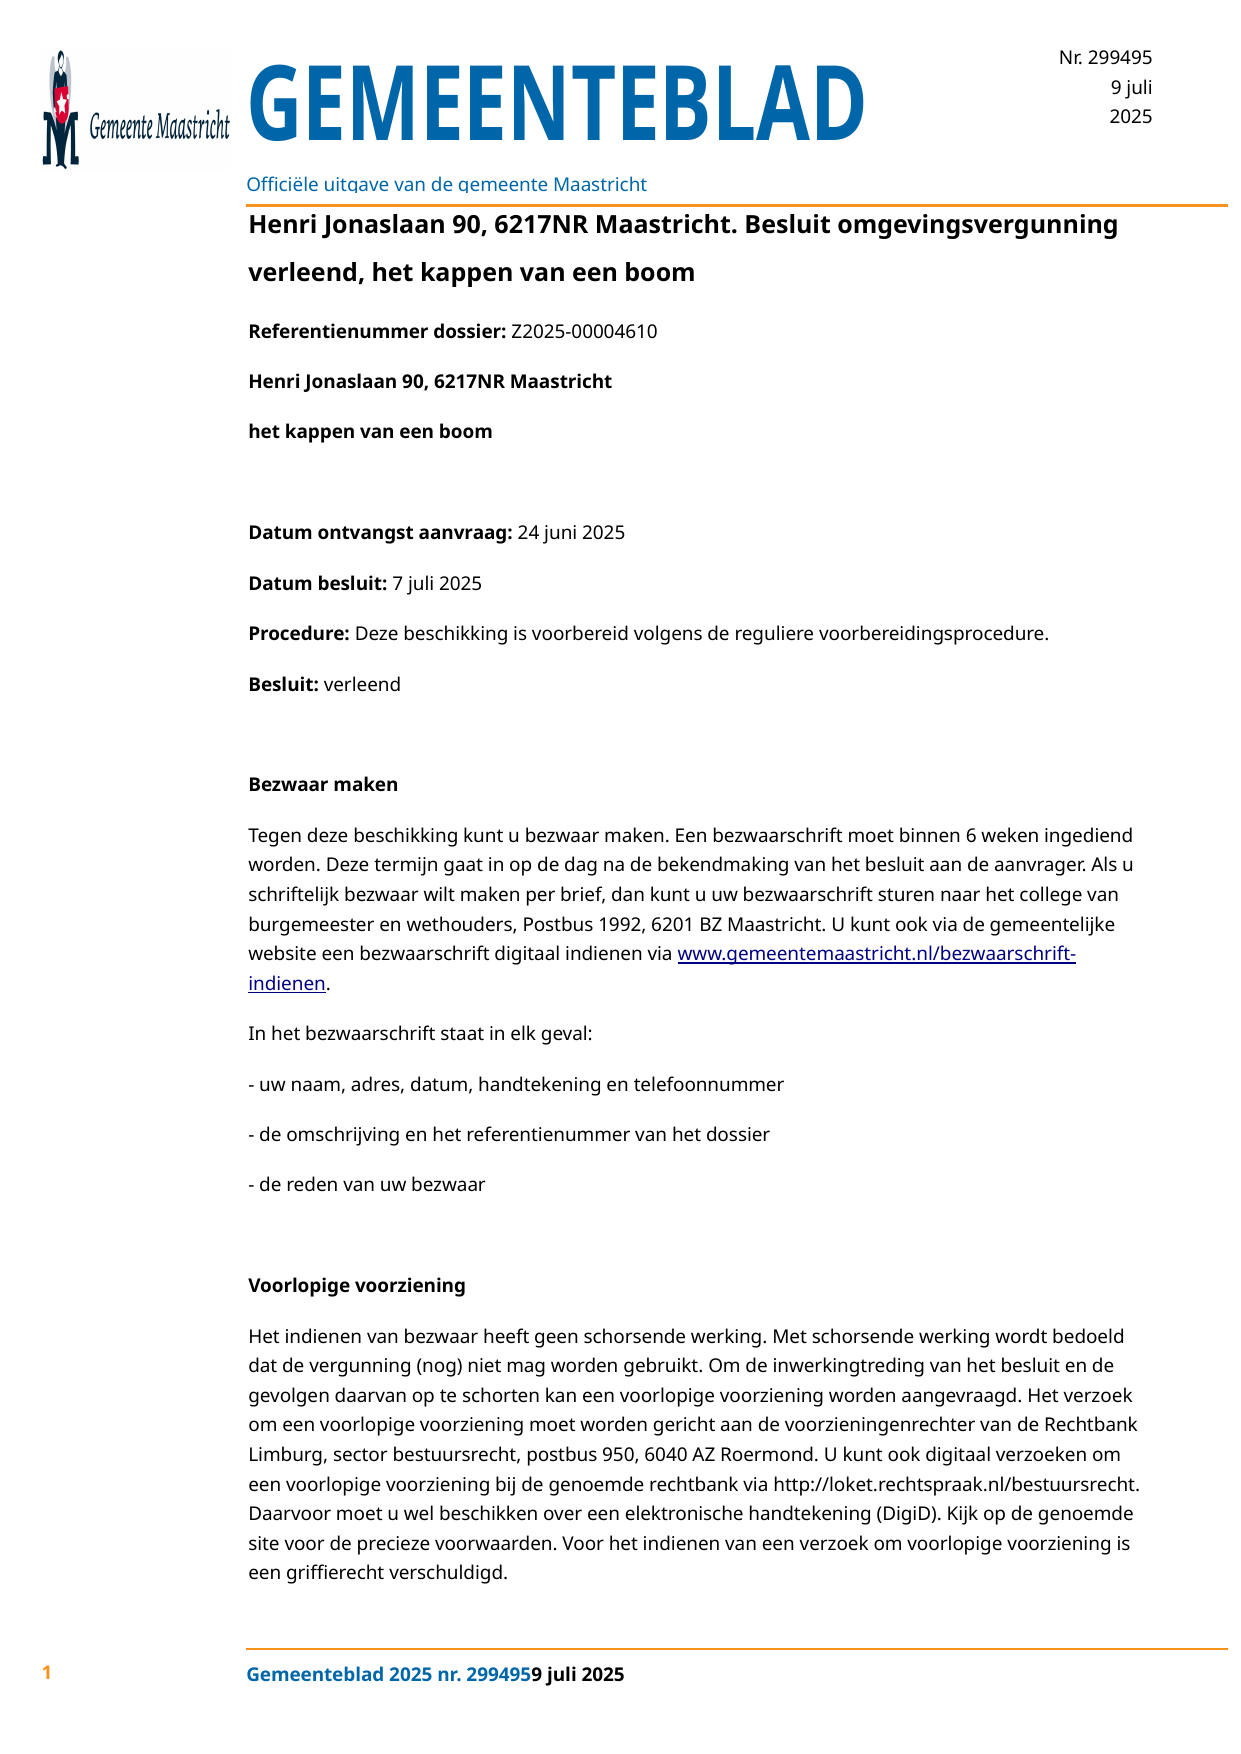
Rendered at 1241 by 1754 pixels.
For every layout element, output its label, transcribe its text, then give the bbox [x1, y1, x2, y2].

text Datum besluit: 7 juli 2025 [248, 570, 1152, 596]
text Bezwaar maken [248, 772, 1152, 797]
picture [41, 47, 231, 172]
text Referentienummer dossier: Z2025-00004610 [248, 318, 1152, 344]
text - uw naam, adres, datum, handtekening en telefoonnummer [248, 1071, 1152, 1097]
text Besluit: verleend [248, 671, 1152, 697]
text Het indienen van bezwaar heeft geen schorsende werking. Met schorsende werking wordt bedoeld dat de vergunning (nog) niet mag worden gebruikt. Om de inwerkingtreding van het besluit en de gevolgen daarvan op te schorten kan een voorlopige voorziening worden aangevraagd. Het verzoek om een voorlopige voorziening moet worden gericht aan de voorzieningenrechter van de Rechtbank Limburg, sector bestuursrecht, postbus 950, 6040 AZ Roermond. U kunt ook digitaal verzoeken om een voorlopige voorziening bij de genoemde rechtbank via http://loket.rechtspraak.nl/bestuursrecht. Daarvoor moet u wel beschikken over een elektronische handtekening (DigiD). Kijk op de genoemde site voor de precieze voorwaarden. Voor het indienen van een verzoek om voorlopige voorziening is een griffierecht verschuldigd. [248, 1323, 1152, 1585]
text In het bezwaarschrift staat in elk geval: [248, 1020, 1152, 1046]
text Henri Jonaslaan 90, 6217NR Maastricht [248, 368, 1152, 394]
text Datum ontvangst aanvraag: 24 juni 2025 [248, 519, 1152, 545]
text Voorlopige voorziening [248, 1272, 1152, 1298]
text Henri Jonaslaan 90, 6217NR Maastricht. Besluit omgevingsvergunning verleend, het kappen van een boom [248, 207, 1152, 288]
text Tegen deze beschikking kunt u bezwaar maken. Een bezwaarschrift moet binnen 6 weken ingediend worden. Deze termijn gaat in op de dag na de bekendmaking van het besluit aan de aanvrager. Als u schriftelijk bezwaar wilt maken per brief, dan kunt u uw bezwaarschrift sturen naar het college van burgemeester en wethouders, Postbus 1992, 6201 BZ Maastricht. U kunt ook via de gemeentelijke website een bezwaarschrift digitaal indienen via www.gemeentemaastricht.nl/bezwaarschrift-indienen. [248, 822, 1152, 996]
text het kappen van een boom [248, 419, 1152, 444]
text - de reden van uw bezwaar [248, 1172, 1152, 1197]
text Procedure: Deze beschikking is voorbereid volgens de reguliere voorbereidingsprocedure. [248, 620, 1152, 646]
text - de omschrijving en het referentienummer van het dossier [248, 1121, 1152, 1147]
